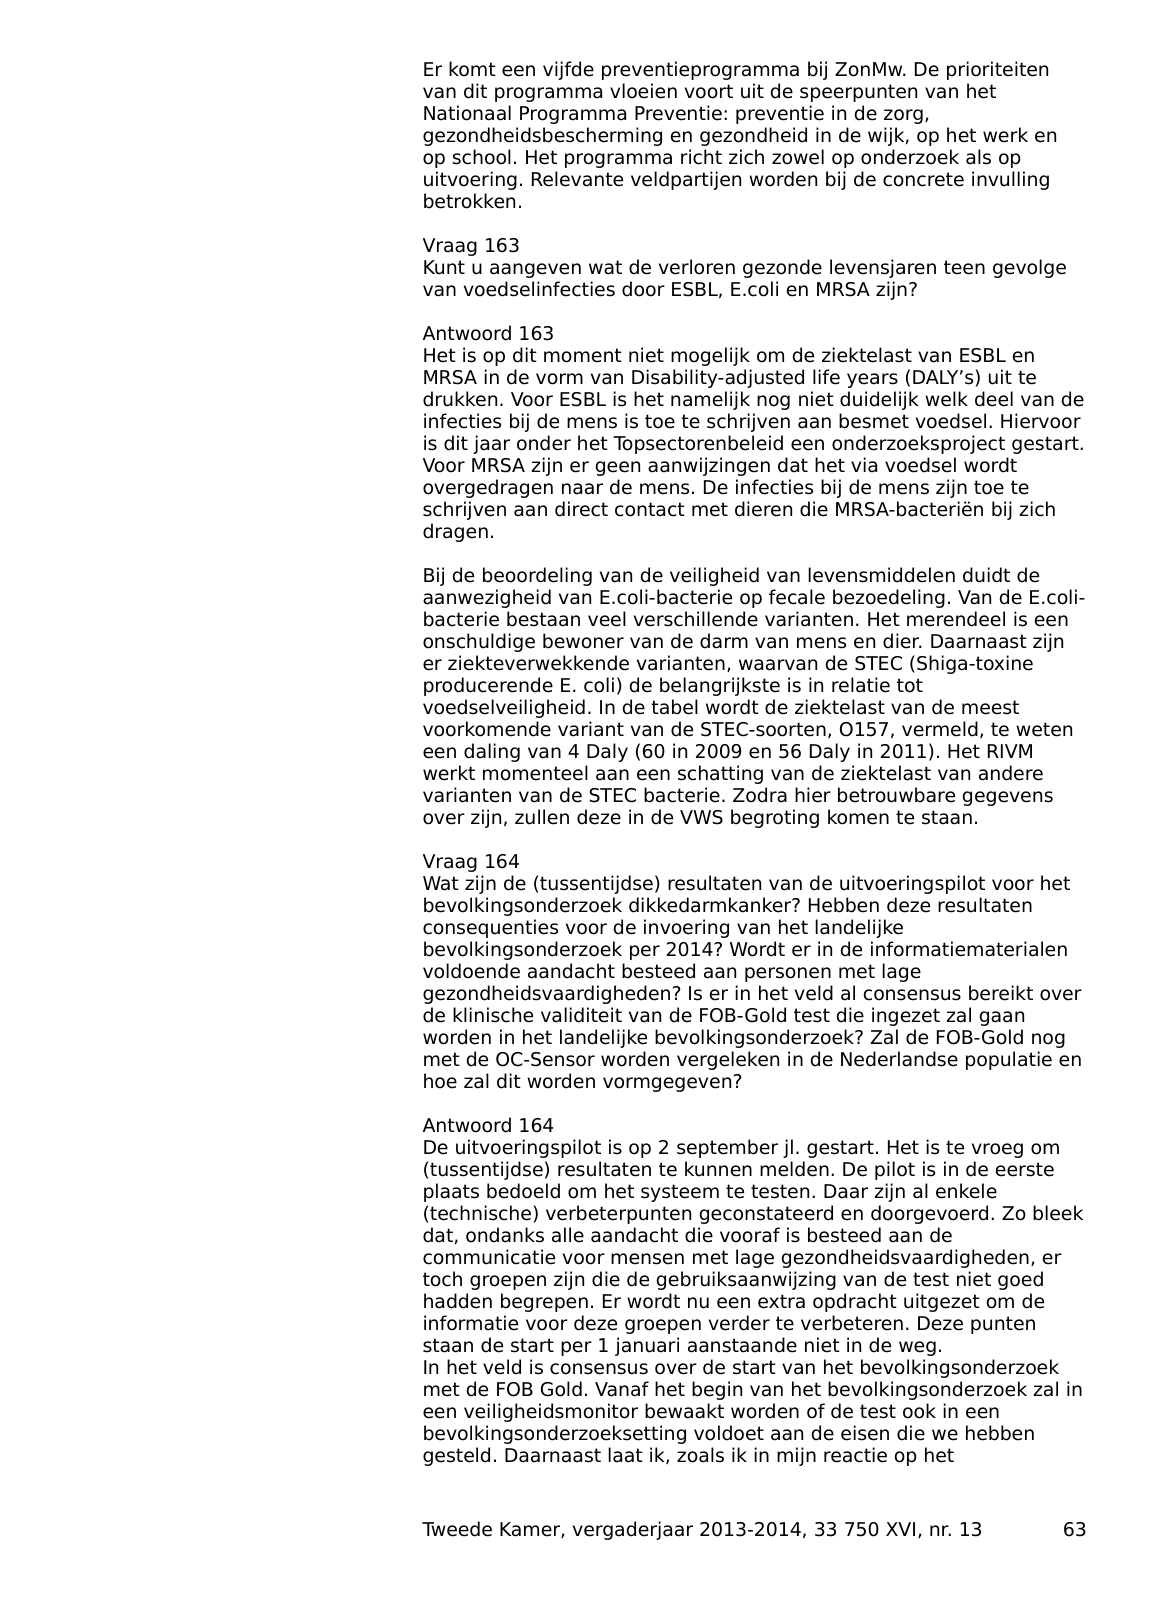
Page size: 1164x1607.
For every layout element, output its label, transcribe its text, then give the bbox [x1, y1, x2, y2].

text Het is op dit moment niet mogelijk om de ziektelast van ESBL en MRSA in de vorm van Disability-adjusted life years (DALY’s) uit te drukken. Voor ESBL is het namelijk nog niet duidelijk welk deel van de infecties bij de mens is toe te schrijven aan besmet voedsel. Hiervoor is dit jaar onder het Topsectorenbeleid een onderzoeksproject gestart. Voor MRSA zijn er geen aanwijzingen dat het via voedsel wordt overgedragen naar de mens. De infecties bij de mens zijn toe te schrijven aan direct contact met dieren die MRSA-bacteriën bij zich dragen. [422, 345, 1087, 543]
text De uitvoeringspilot is op 2 september jl. gestart. Het is te vroeg om (tussentijdse) resultaten te kunnen melden. De pilot is in de eerste plaats bedoeld om het systeem te testen. Daar zijn al enkele (technische) verbeterpunten geconstateerd en doorgevoerd. Zo bleek dat, ondanks alle aandacht die vooraf is besteed aan de communicatie voor mensen met lage gezondheidsvaardigheden, er toch groepen zijn die de gebruiksaanwijzing van de test niet goed hadden begrepen. Er wordt nu een extra opdracht uitgezet om de informatie voor deze groepen verder te verbeteren. Deze punten staan de start per 1 januari aanstaande niet in de weg. [422, 1137, 1087, 1357]
text Er komt een vijfde preventieprogramma bij ZonMw. De prioriteiten van dit programma vloeien voort uit de speerpunten van het Nationaal Programma Preventie: preventie in de zorg, gezondheidsbescherming en gezondheid in de wijk, op het werk en op school. Het programma richt zich zowel op onderzoek als op uitvoering. Relevante veldpartijen worden bij de concrete invulling betrokken. [422, 59, 1087, 213]
text Antwoord 163 [422, 323, 1087, 345]
text Kunt u aangeven wat de verloren gezonde levensjaren teen gevolge van voedselinfecties door ESBL, E.coli en MRSA zijn? [422, 257, 1087, 301]
text In het veld is consensus over de start van het bevolkingsonderzoek met de FOB Gold. Vanaf het begin van het bevolkingsonderzoek zal in een veiligheidsmonitor bewaakt worden of de test ook in een bevolkingsonderzoeksetting voldoet aan de eisen die we hebben gesteld. Daarnaast laat ik, zoals ik in mijn reactie op het [422, 1357, 1087, 1467]
text Vraag 163 [422, 235, 1087, 257]
text Bij de beoordeling van de veiligheid van levensmiddelen duidt de aanwezigheid van E.coli-bacterie op fecale bezoedeling. Van de E.coli-bacterie bestaan veel verschillende varianten. Het merendeel is een onschuldige bewoner van de darm van mens en dier. Daarnaast zijn er ziekteverwekkende varianten, waarvan de STEC (Shiga-toxine producerende E. coli) de belangrijkste is in relatie tot voedselveiligheid. In de tabel wordt de ziektelast van de meest voorkomende variant van de STEC-soorten, O157, vermeld, te weten een daling van 4 Daly (60 in 2009 en 56 Daly in 2011). Het RIVM werkt momenteel aan een schatting van de ziektelast van andere varianten van de STEC bacterie. Zodra hier betrouwbare gegevens over zijn, zullen deze in de VWS begroting komen te staan. [422, 565, 1087, 829]
text Antwoord 164 [422, 1115, 1087, 1137]
text Vraag 164 [422, 851, 1087, 873]
text Wat zijn de (tussentijdse) resultaten van de uitvoeringspilot voor het bevolkingsonderzoek dikkedarmkanker? Hebben deze resultaten consequenties voor de invoering van het landelijke bevolkingsonderzoek per 2014? Wordt er in de informatiematerialen voldoende aandacht besteed aan personen met lage gezondheidsvaardigheden? Is er in het veld al consensus bereikt over de klinische validiteit van de FOB-Gold test die ingezet zal gaan worden in het landelijke bevolkingsonderzoek? Zal de FOB-Gold nog met de OC-Sensor worden vergeleken in de Nederlandse populatie en hoe zal dit worden vormgegeven? [422, 873, 1087, 1093]
